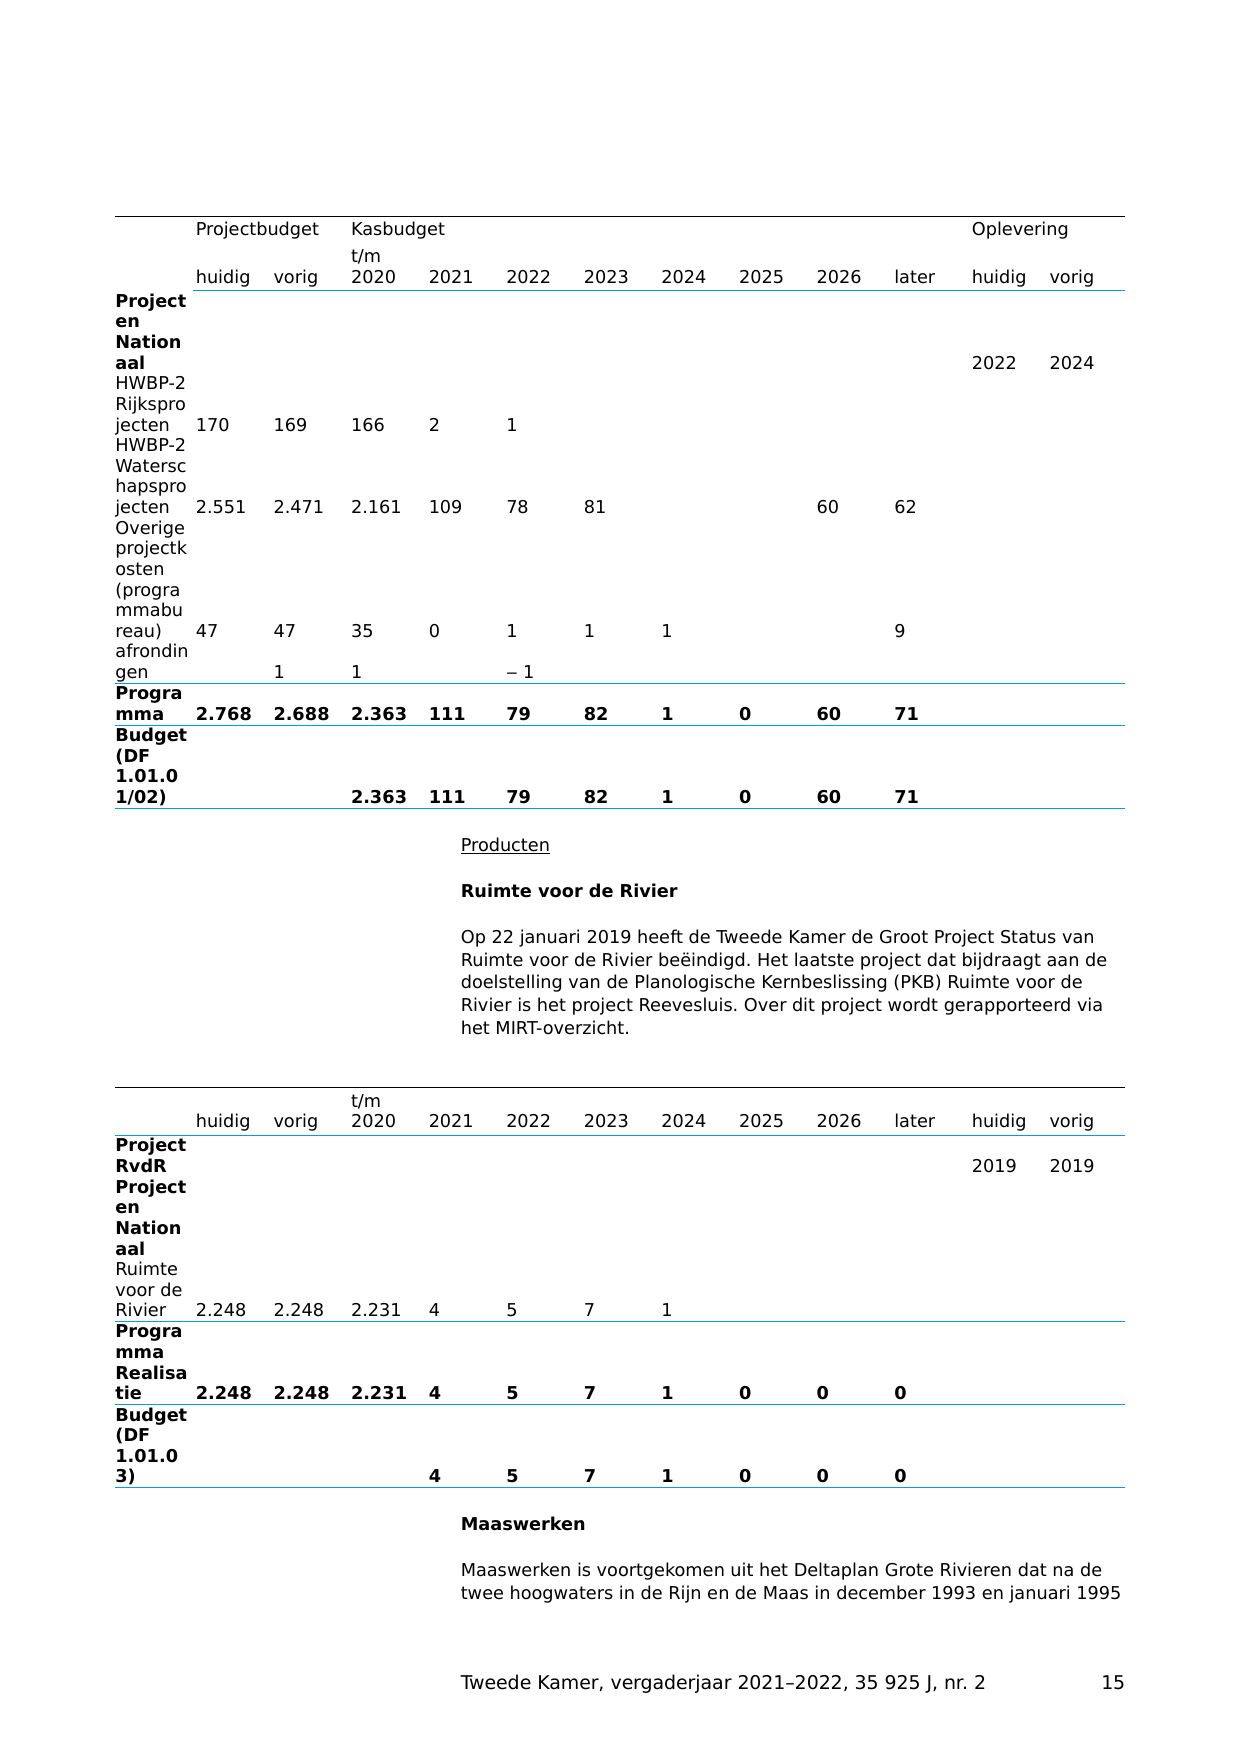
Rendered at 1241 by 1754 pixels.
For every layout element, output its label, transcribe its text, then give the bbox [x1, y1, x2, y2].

table_cell Overige projectkosten (programmabureau) [115, 518, 193, 641]
table_cell [658, 641, 736, 683]
table_cell 4 [426, 1322, 503, 1404]
table_cell [891, 641, 969, 683]
table_cell [969, 641, 1046, 683]
table_cell 2022 [503, 243, 581, 290]
table_cell [969, 1259, 1046, 1321]
table_cell [1046, 726, 1125, 807]
table_cell [270, 291, 348, 373]
table_cell 169 [270, 373, 348, 435]
table_cell [426, 1136, 503, 1177]
table_cell 2.231 [348, 1259, 426, 1321]
table_cell afrondingen [115, 641, 193, 683]
table_cell 2024 [658, 243, 736, 290]
table_cell [193, 726, 270, 807]
table_cell [270, 726, 348, 807]
table_cell 2023 [581, 243, 658, 290]
table_cell [891, 373, 969, 435]
table_cell [814, 373, 891, 435]
table_cell 2025 [736, 1088, 813, 1135]
table_cell 1 [581, 518, 658, 641]
table_cell Projecten Nationaal [115, 290, 193, 373]
table_cell vorig [270, 1088, 348, 1135]
table_cell [581, 1177, 658, 1259]
table_cell 1 [658, 684, 736, 724]
table_cell [736, 291, 813, 373]
text Maaswerken [461, 1512, 1125, 1535]
table_cell 2.768 [193, 684, 270, 724]
table_cell [814, 1177, 891, 1259]
table_cell 2022 [969, 291, 1046, 373]
table_cell [736, 1177, 813, 1259]
table_cell 7 [581, 1322, 658, 1404]
table_cell 2.471 [270, 435, 348, 518]
table_cell huidig [969, 243, 1046, 290]
table_cell [658, 435, 736, 518]
table_cell [1046, 518, 1125, 641]
table_cell Programma [115, 684, 193, 724]
table_cell vorig [270, 243, 348, 290]
table_cell [969, 518, 1046, 641]
table_cell t/m 2020 [348, 243, 426, 290]
table_cell 5 [503, 1405, 581, 1487]
table_cell [1046, 435, 1125, 518]
table_cell [891, 1259, 969, 1321]
table_cell 60 [814, 726, 891, 807]
text Ruimte voor de Rivier [461, 879, 1125, 902]
table_cell Project RvdR [115, 1136, 193, 1177]
table_cell [270, 1405, 348, 1487]
table_cell [969, 1322, 1046, 1404]
table_cell [736, 435, 813, 518]
table_cell [969, 435, 1046, 518]
table_cell 35 [348, 518, 426, 641]
table_cell Kasbudget [348, 217, 969, 243]
table_cell 111 [426, 726, 503, 807]
table_cell [581, 641, 658, 683]
table_cell [736, 1259, 813, 1321]
table_cell later [891, 1088, 969, 1135]
table_cell [814, 1136, 891, 1177]
table_cell 0 [736, 1322, 813, 1404]
table_cell 2019 [1046, 1136, 1125, 1177]
table_cell Programma Realisatie [115, 1322, 193, 1404]
table_cell [581, 373, 658, 435]
table_cell 111 [426, 684, 503, 724]
table_cell [1046, 641, 1125, 683]
table_cell Oplevering [969, 217, 1125, 243]
table_header Tabel 9 Projectoverzicht Ruimte voor de rivier; realisatie (bedragen x € 1 miljoen) [115, 1062, 1125, 1087]
text Op 22 januari 2019 heeft de Tweede Kamer de Groot Project Status van Ruimte voor de Rivier beëindigd. Het laatste project dat bijdraagt aan de doelstelling van de Planologische Kernbeslissing (PKB) Ruimte voor de Rivier is het project Reevesluis. Over dit project wordt gerapporteerd via het MIRT-overzicht. [461, 925, 1125, 1039]
table_cell [969, 373, 1046, 435]
table_cell [658, 1177, 736, 1259]
table_cell [348, 1136, 426, 1177]
table_cell 2.363 [348, 684, 426, 724]
table_cell 2024 [658, 1088, 736, 1135]
table_cell [193, 1405, 270, 1487]
table_cell huidig [193, 243, 270, 290]
table_cell 2.231 [348, 1322, 426, 1404]
table_cell [658, 373, 736, 435]
table_cell [348, 1177, 426, 1259]
table_cell 82 [581, 684, 658, 724]
table_cell 2023 [581, 1088, 658, 1135]
table_cell [193, 1177, 270, 1259]
table_cell [581, 291, 658, 373]
table_cell [270, 1136, 348, 1177]
table_cell [115, 1088, 193, 1135]
table_cell 82 [581, 726, 658, 807]
table_cell ‒ 1 [503, 641, 581, 683]
table_cell [969, 684, 1046, 724]
table_cell [426, 291, 503, 373]
table_cell 2021 [426, 1088, 503, 1135]
table_cell HWBP-2 Rijksprojecten [115, 373, 193, 435]
table_cell 2022 [503, 1088, 581, 1135]
table_cell Ruimte voor de Rivier [115, 1259, 193, 1321]
table_cell 1 [658, 1259, 736, 1321]
table_cell 2 [426, 373, 503, 435]
table_cell 2.248 [270, 1259, 348, 1321]
table_cell [426, 641, 503, 683]
table_cell 1 [503, 518, 581, 641]
table_cell [736, 518, 813, 641]
table_cell [1046, 1405, 1125, 1487]
table_cell [503, 1177, 581, 1259]
table_cell 5 [503, 1259, 581, 1321]
table_cell 0 [891, 1322, 969, 1404]
table_cell 2.688 [270, 684, 348, 724]
table_cell [193, 641, 270, 683]
table_cell [1046, 684, 1125, 724]
table_cell 0 [814, 1322, 891, 1404]
table_cell 2.363 [348, 726, 426, 807]
table_cell 166 [348, 373, 426, 435]
table_cell [581, 1136, 658, 1177]
table_cell 0 [814, 1405, 891, 1487]
table_cell [270, 1177, 348, 1259]
table_cell 1 [503, 373, 581, 435]
table_cell [814, 291, 891, 373]
table_cell [814, 641, 891, 683]
table_cell 9 [891, 518, 969, 641]
table_cell 2.551 [193, 435, 270, 518]
table_header Tabel 8 Projectoverzicht Tweede Hoogwaterbeschermingsprogramma; realisatie (bedragen x € 1 miljoen) [115, 191, 1125, 216]
table_cell 47 [193, 518, 270, 641]
table_cell 4 [426, 1259, 503, 1321]
table_cell [891, 1136, 969, 1177]
table_cell [658, 291, 736, 373]
table_cell 60 [814, 684, 891, 724]
table_cell 62 [891, 435, 969, 518]
table_cell 71 [891, 684, 969, 724]
table_cell [1046, 1177, 1125, 1259]
table_cell [969, 1405, 1046, 1487]
table_cell Projecten Nationaal [115, 1177, 193, 1259]
table_cell 1 [658, 1322, 736, 1404]
table_cell 2025 [736, 243, 813, 290]
table_cell [736, 373, 813, 435]
table_cell 0 [736, 1405, 813, 1487]
table_cell 170 [193, 373, 270, 435]
table_cell 0 [891, 1405, 969, 1487]
table_cell vorig [1046, 1088, 1125, 1135]
table_cell huidig [969, 1088, 1046, 1135]
table_cell 2.248 [270, 1322, 348, 1404]
table_cell 47 [270, 518, 348, 641]
table_cell [814, 1259, 891, 1321]
table_cell 0 [426, 518, 503, 641]
table_cell 1 [270, 641, 348, 683]
table_cell 2021 [426, 243, 503, 290]
table_cell [348, 291, 426, 373]
table_cell 2026 [814, 1088, 891, 1135]
table_cell 2.248 [193, 1259, 270, 1321]
table_cell [503, 1136, 581, 1177]
table_cell [1046, 1259, 1125, 1321]
table_cell 7 [581, 1405, 658, 1487]
table_cell [503, 291, 581, 373]
table_cell 2.248 [193, 1322, 270, 1404]
table_cell HWBP-2 Waterschapsprojecten [115, 435, 193, 518]
table_cell 4 [426, 1405, 503, 1487]
table_cell [348, 1405, 426, 1487]
table_cell [115, 217, 193, 290]
table_cell [969, 1177, 1046, 1259]
table_cell [736, 1136, 813, 1177]
table_cell 1 [658, 518, 736, 641]
table_cell [658, 1136, 736, 1177]
table_cell [736, 641, 813, 683]
table_cell [969, 726, 1046, 807]
table_cell 0 [736, 726, 813, 807]
table_cell [891, 1177, 969, 1259]
table_cell t/m 2020 [348, 1088, 426, 1135]
table_cell later [891, 243, 969, 290]
table_cell 1 [658, 726, 736, 807]
table_cell 2026 [814, 243, 891, 290]
table_cell 2024 [1046, 291, 1125, 373]
table_cell 2019 [969, 1136, 1046, 1177]
table_cell Projectbudget [193, 217, 348, 243]
table_cell 71 [891, 726, 969, 807]
table_cell 79 [503, 726, 581, 807]
table_cell 81 [581, 435, 658, 518]
table_cell 5 [503, 1322, 581, 1404]
table_cell 2.161 [348, 435, 426, 518]
table_cell 0 [736, 684, 813, 724]
table_cell 109 [426, 435, 503, 518]
table_cell [814, 518, 891, 641]
table_cell Budget (DF 1.01.01/02) [115, 726, 193, 807]
table_cell [1046, 373, 1125, 435]
table_cell 78 [503, 435, 581, 518]
table_cell 1 [348, 641, 426, 683]
table_cell 7 [581, 1259, 658, 1321]
table_cell huidig [193, 1088, 270, 1135]
table_cell [193, 291, 270, 373]
table_cell [1046, 1322, 1125, 1404]
table_cell 79 [503, 684, 581, 724]
text Producten [461, 833, 1125, 856]
table_cell [193, 1136, 270, 1177]
table_cell 1 [658, 1405, 736, 1487]
table_cell [426, 1177, 503, 1259]
table_cell [891, 291, 969, 373]
text Maaswerken is voortgekomen uit het Deltaplan Grote Rivieren dat na de twee hoogwaters in de Rijn en de Maas in december 1993 en januari 1995 [461, 1558, 1125, 1604]
table_cell Budget (DF 1.01.03) [115, 1405, 193, 1487]
table_cell vorig [1046, 243, 1125, 290]
table_cell 60 [814, 435, 891, 518]
